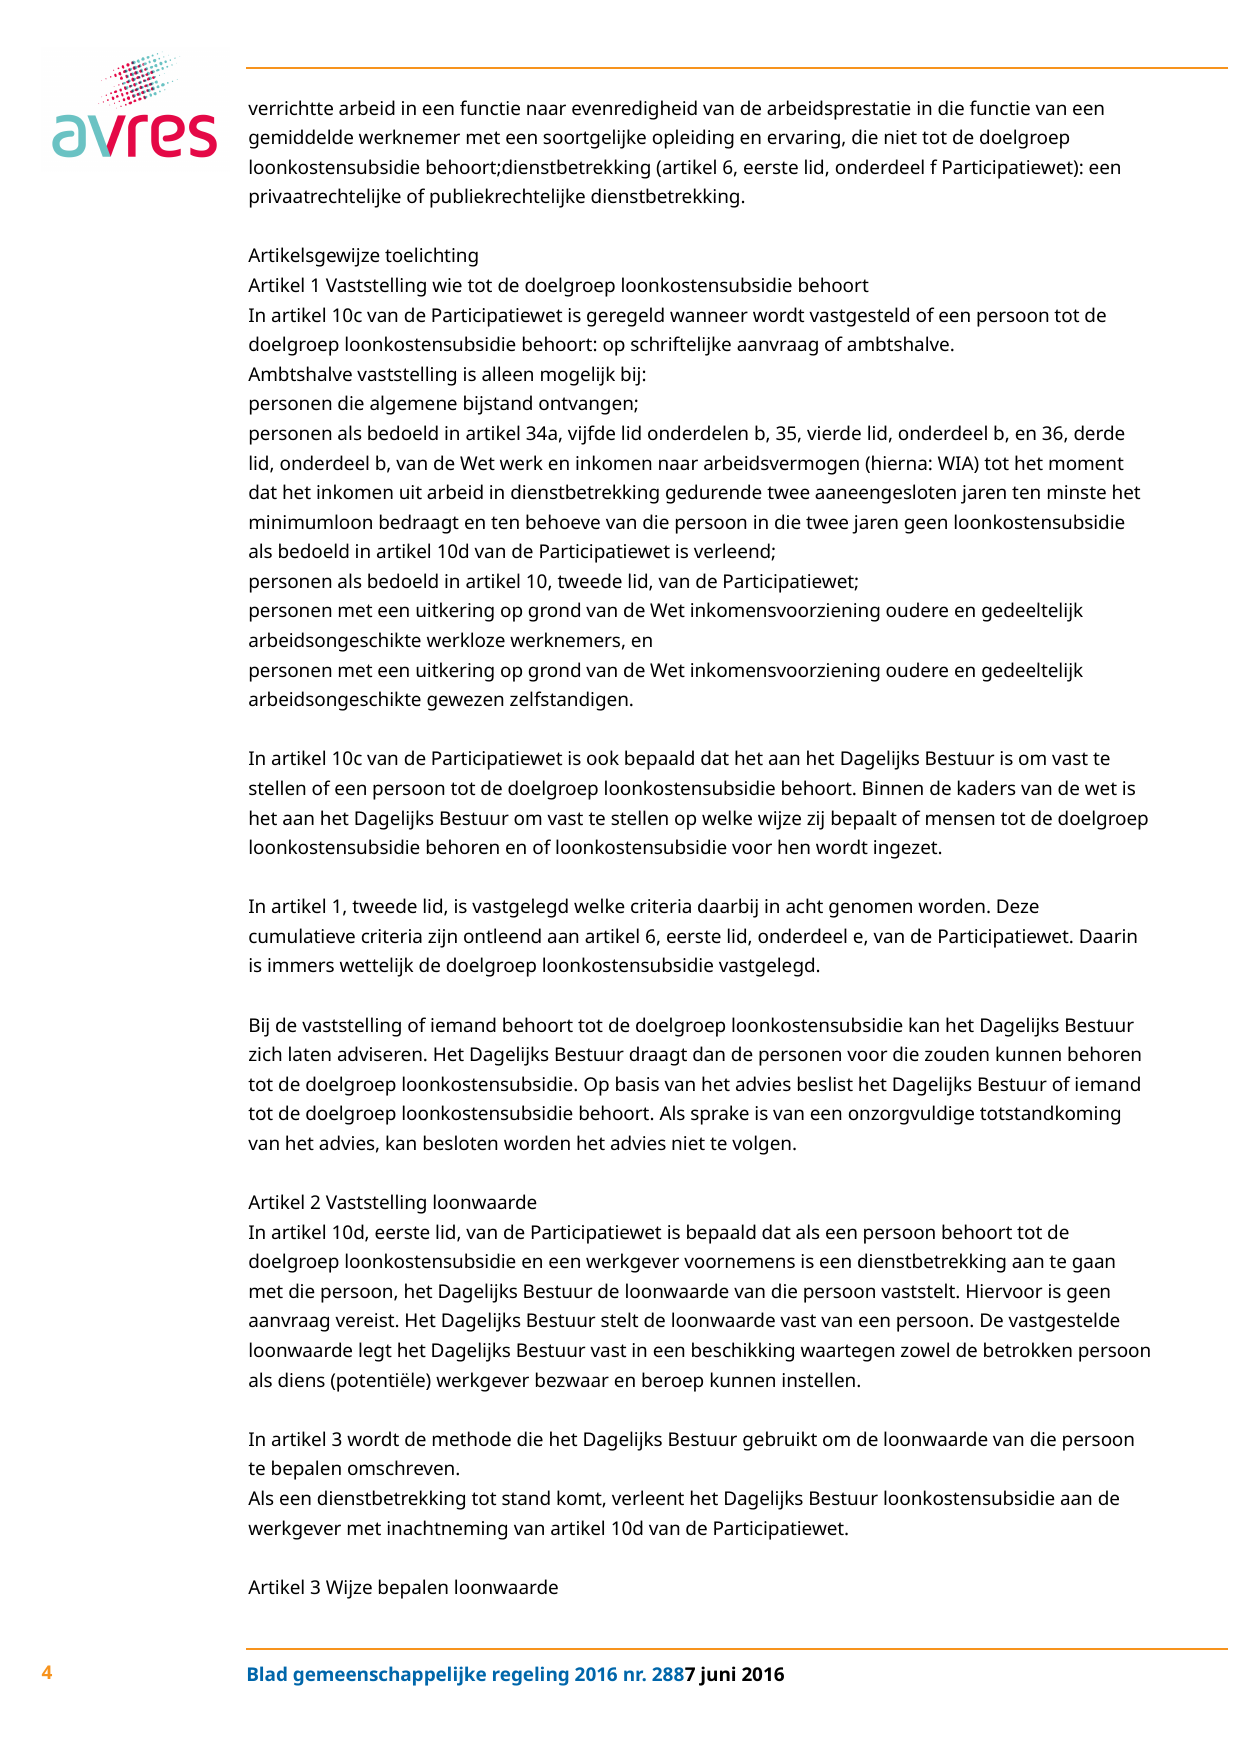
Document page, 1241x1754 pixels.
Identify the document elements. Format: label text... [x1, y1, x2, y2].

text In artikel 1, tweede lid, is vastgelegd welke criteria daarbij in acht genomen worden. Deze cumulatieve criteria zijn ontleend aan artikel 6, eerste lid, onderdeel e, van de Participatiewet. Daarin is immers wettelijk de doelgroep loonkostensubsidie vastgelegd. [248, 893, 1152, 978]
text In artikel 10d, eerste lid, van de Participatiewet is bepaald dat als een persoon behoort tot de doelgroep loonkostensubsidie en een werkgever voornemens is een dienstbetrekking aan te gaan met die persoon, het Dagelijks Bestuur de loonwaarde van die persoon vaststelt. Hiervoor is geen aanvraag vereist. Het Dagelijks Bestuur stelt de loonwaarde vast van een persoon. De vastgestelde loonwaarde legt het Dagelijks Bestuur vast in een beschikking waartegen zowel de betrokken persoon als diens (potentiële) werkgever bezwaar en beroep kunnen instellen. [248, 1219, 1152, 1393]
text personen met een uitkering op grond van de Wet inkomensvoorziening oudere en gedeeltelijk arbeidsongeschikte werkloze werknemers, en [248, 598, 1152, 653]
text In artikel 3 wordt de methode die het Dagelijks Bestuur gebruikt om de loonwaarde van die persoon te bepalen omschreven. [248, 1426, 1152, 1481]
text Artikel 3 Wijze bepalen loonwaarde [248, 1574, 1152, 1600]
text personen met een uitkering op grond van de Wet inkomensvoorziening oudere en gedeeltelijk arbeidsongeschikte gewezen zelfstandigen. [248, 657, 1152, 712]
text verrichtte arbeid in een functie naar evenredigheid van de arbeidsprestatie in die functie van een gemiddelde werknemer met een soortgelijke opleiding en ervaring, die niet tot de doelgroep loonkostensubsidie behoort;dienstbetrekking (artikel 6, eerste lid, onderdeel f Participatiewet): een privaatrechtelijke of publiekrechtelijke dienstbetrekking. [248, 95, 1152, 209]
text personen als bedoeld in artikel 34a, vijfde lid onderdelen b, 35, vierde lid, onderdeel b, en 36, derde lid, onderdeel b, van de Wet werk en inkomen naar arbeidsvermogen (hierna: WIA) tot het moment dat het inkomen uit arbeid in dienstbetrekking gedurende twee aaneengesloten jaren ten minste het minimumloon bedraagt en ten behoeve van die persoon in die twee jaren geen loonkostensubsidie als bedoeld in artikel 10d van de Participatiewet is verleend; [248, 420, 1152, 564]
text Bij de vaststelling of iemand behoort tot de doelgroep loonkostensubsidie kan het Dagelijks Bestuur zich laten adviseren. Het Dagelijks Bestuur draagt dan de personen voor die zouden kunnen behoren tot de doelgroep loonkostensubsidie. Op basis van het advies beslist het Dagelijks Bestuur of iemand tot de doelgroep loonkostensubsidie behoort. Als sprake is van een onzorgvuldige totstandkoming van het advies, kan besloten worden het advies niet te volgen. [248, 1012, 1152, 1156]
text personen als bedoeld in artikel 10, tweede lid, van de Participatiewet; [248, 568, 1152, 594]
text Als een dienstbetrekking tot stand komt, verleent het Dagelijks Bestuur loonkostensubsidie aan de werkgever met inachtneming van artikel 10d van de Participatiewet. [248, 1485, 1152, 1541]
text personen die algemene bijstand ontvangen; [248, 391, 1152, 416]
text In artikel 10c van de Participatiewet is ook bepaald dat het aan het Dagelijks Bestuur is om vast te stellen of een persoon tot de doelgroep loonkostensubsidie behoort. Binnen de kaders van de wet is het aan het Dagelijks Bestuur om vast te stellen op welke wijze zij bepaalt of mensen tot de doelgroep loonkostensubsidie behoren en of loonkostensubsidie voor hen wordt ingezet. [248, 746, 1152, 860]
text Artikelsgewijze toelichting [248, 243, 1152, 268]
text Ambtshalve vaststelling is alleen mogelijk bij: [248, 361, 1152, 387]
text Artikel 1 Vaststelling wie tot de doelgroep loonkostensubsidie behoort [248, 272, 1152, 298]
picture [41, 47, 231, 172]
text In artikel 10c van de Participatiewet is geregeld wanneer wordt vastgesteld of een persoon tot de doelgroep loonkostensubsidie behoort: op schriftelijke aanvraag of ambtshalve. [248, 302, 1152, 357]
text Artikel 2 Vaststelling loonwaarde [248, 1189, 1152, 1215]
